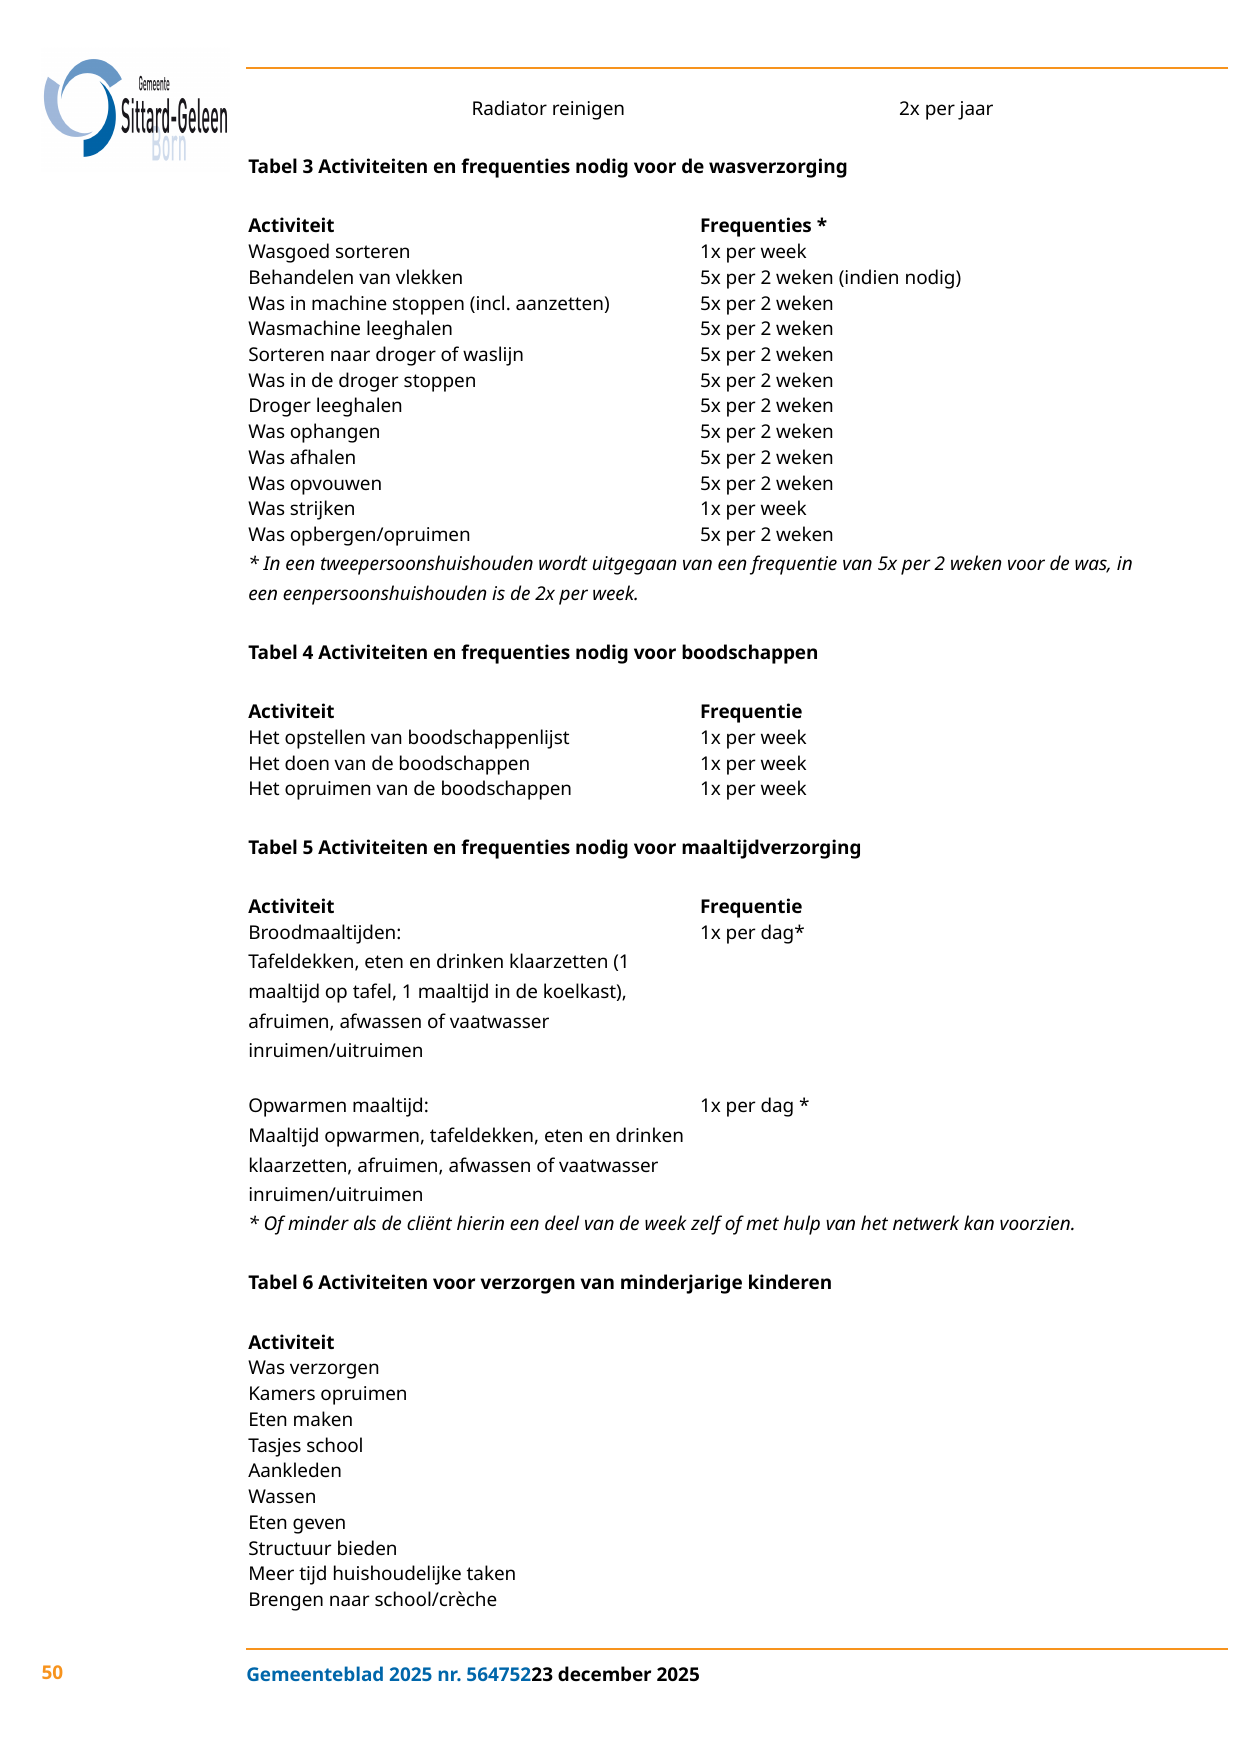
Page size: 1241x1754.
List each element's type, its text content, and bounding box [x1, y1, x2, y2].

table_cell Het doen van de boodschappen [248, 750, 700, 776]
table_cell Structuur bieden [248, 1535, 1152, 1560]
table_cell 5x per 2 weken [700, 367, 1152, 393]
table_cell 2x per jaar [899, 95, 1152, 121]
table_cell 5x per 2 weken [700, 521, 1152, 547]
table_cell Was afhalen [248, 444, 700, 470]
table_cell 1x per dag * [700, 1093, 1152, 1207]
table_cell Behandelen van vlekken [248, 264, 700, 290]
table_cell Sorteren naar droger of waslijn [248, 341, 700, 367]
table_header Activiteit [248, 698, 700, 724]
table_header Frequentie [700, 893, 1152, 919]
table_cell 1x per week [700, 750, 1152, 776]
table_header Activiteit [248, 213, 700, 238]
table_cell Aankleden [248, 1458, 1152, 1483]
table_cell Was opvouwen [248, 470, 700, 496]
table_cell Was opbergen/opruimen [248, 521, 700, 547]
table_cell Opwarmen maaltijd: Maaltijd opwarmen, tafeldekken, eten en drinken klaarzetten, afruimen, afwassen of vaatwasser inruimen/uitruimen [248, 1093, 700, 1207]
table_cell 5x per 2 weken [700, 341, 1152, 367]
text * In een tweepersoonshuishouden wordt uitgegaan van een frequentie van 5x per 2 weken voor de was, in een eenpersoonshuishouden is de 2x per week. [248, 550, 1152, 606]
table_cell Brengen naar school/crèche [248, 1586, 1152, 1612]
picture [41, 47, 231, 172]
table_cell Het opruimen van de boodschappen [248, 776, 700, 801]
table_cell 5x per 2 weken [700, 290, 1152, 316]
table_header Activiteit [248, 893, 700, 919]
table_cell Was ophangen [248, 419, 700, 444]
table_header Frequenties * [700, 213, 1152, 238]
table_cell 1x per week [700, 776, 1152, 801]
table_cell 5x per 2 weken (indien nodig) [700, 264, 1152, 290]
table_cell Radiator reinigen [471, 95, 899, 121]
table_cell Meer tijd huishoudelijke taken [248, 1560, 1152, 1586]
table_cell Eten geven [248, 1509, 1152, 1535]
text Tabel 3 Activiteiten en frequenties nodig voor de wasverzorging [248, 153, 1152, 179]
table_cell 5x per 2 weken [700, 444, 1152, 470]
table_cell Broodmaaltijden: Tafeldekken, eten en drinken klaarzetten (1 maaltijd op tafel, 1 maaltijd in de koelkast), afruimen, afwassen of vaatwasser inruimen/uitruimen [248, 919, 700, 1093]
table_cell 5x per 2 weken [700, 393, 1152, 418]
table_cell Was verzorgen [248, 1355, 1152, 1380]
text * Of minder als de cliënt hierin een deel van de week zelf of met hulp van het netwerk kan voorzien. [248, 1210, 1152, 1236]
table_header Activiteit [248, 1329, 1152, 1354]
text Tabel 6 Activiteiten voor verzorgen van minderjarige kinderen [248, 1269, 1152, 1295]
table_cell 1x per dag* [700, 919, 1152, 1093]
table_cell Was in de droger stoppen [248, 367, 700, 393]
text Tabel 4 Activiteiten en frequenties nodig voor boodschappen [248, 639, 1152, 665]
table_cell Droger leeghalen [248, 393, 700, 418]
table_cell Was strijken [248, 496, 700, 521]
table_cell Eten maken [248, 1406, 1152, 1432]
table_cell Wasgoed sorteren [248, 238, 700, 264]
table_cell 1x per week [700, 724, 1152, 750]
table_cell 1x per week [700, 238, 1152, 264]
table_header Frequentie [700, 698, 1152, 724]
table_cell 5x per 2 weken [700, 470, 1152, 496]
table_cell Was in machine stoppen (incl. aanzetten) [248, 290, 700, 316]
table_cell [248, 95, 471, 121]
text Tabel 5 Activiteiten en frequenties nodig voor maaltijdverzorging [248, 834, 1152, 860]
table_cell Wasmachine leeghalen [248, 316, 700, 341]
table_cell Tasjes school [248, 1432, 1152, 1457]
table_cell Kamers opruimen [248, 1380, 1152, 1406]
table_cell Het opstellen van boodschappenlijst [248, 724, 700, 750]
table_cell 5x per 2 weken [700, 419, 1152, 444]
table_cell Wassen [248, 1483, 1152, 1509]
table_cell 1x per week [700, 496, 1152, 521]
table_cell 5x per 2 weken [700, 316, 1152, 341]
